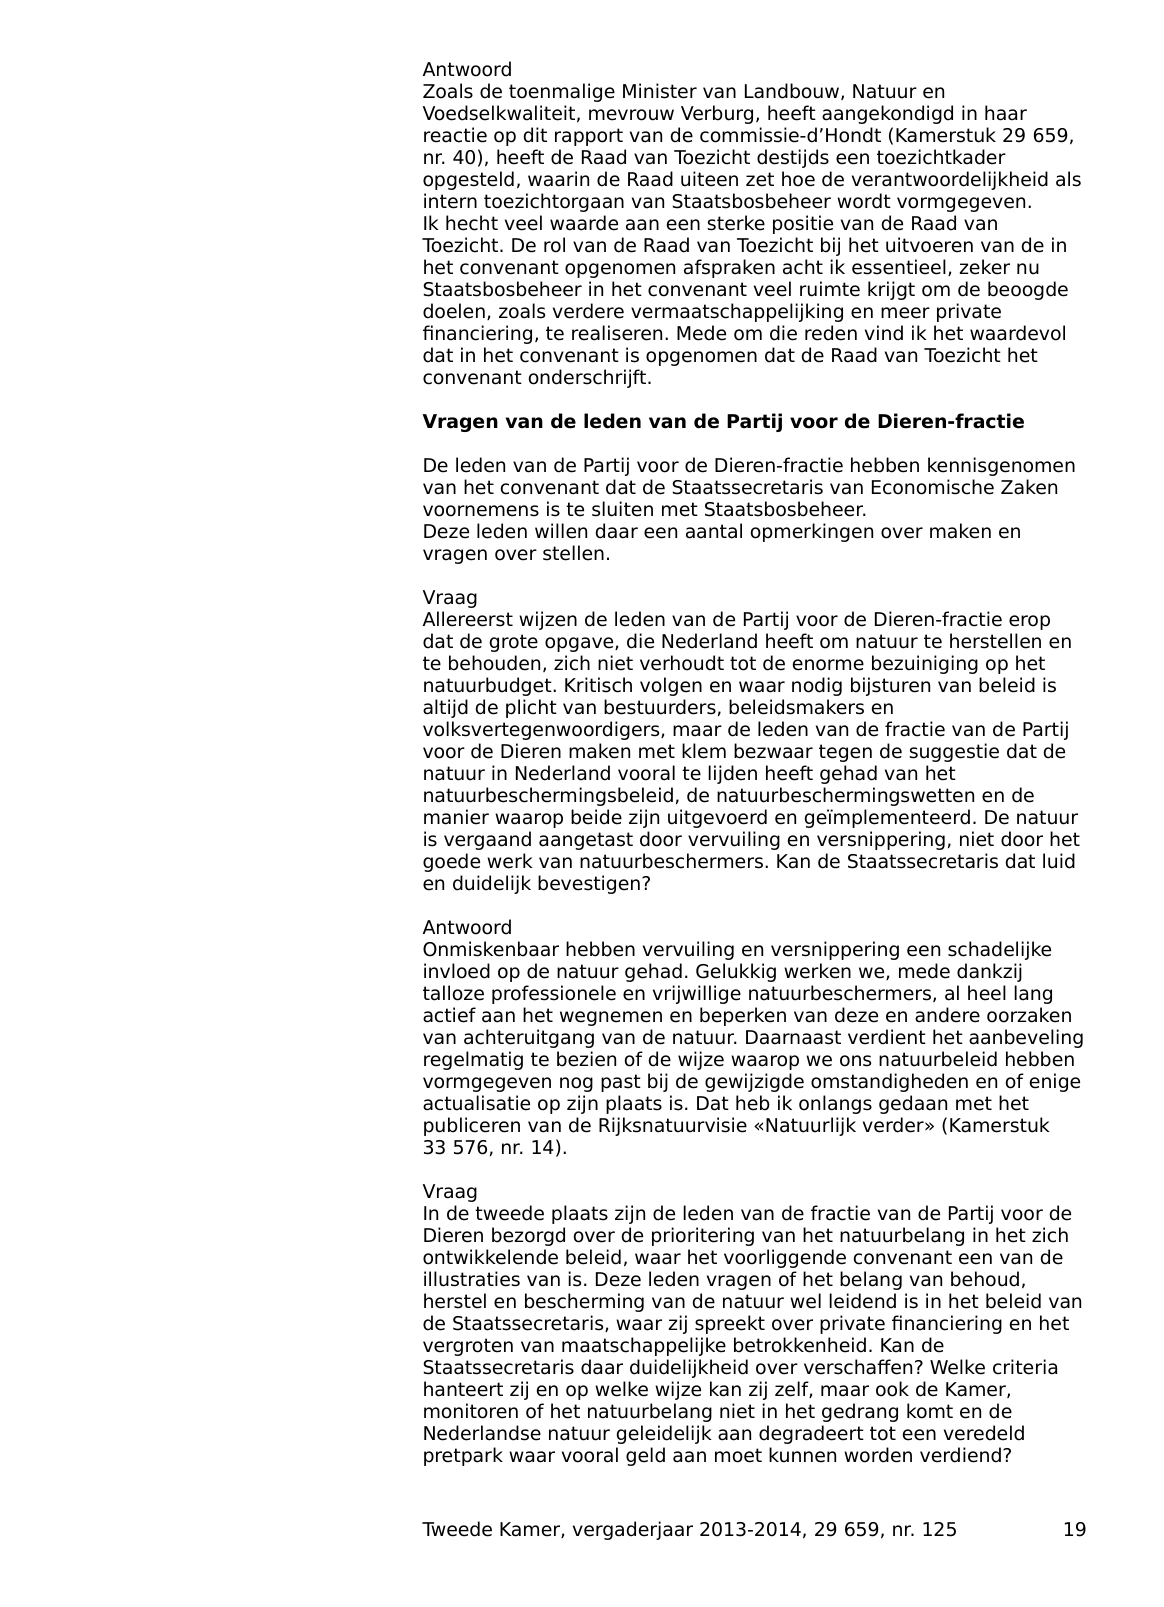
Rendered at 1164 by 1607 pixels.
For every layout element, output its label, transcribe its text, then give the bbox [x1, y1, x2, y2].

subtitle Vragen van de leden van de Partij voor de Dieren-fractie [422, 411, 1087, 433]
text Deze leden willen daar een aantal opmerkingen over maken en vragen over stellen. [422, 521, 1087, 565]
text In de tweede plaats zijn de leden van de fractie van de Partij voor de Dieren bezorgd over de prioritering van het natuurbelang in het zich ontwikkelende beleid, waar het voorliggende convenant een van de illustraties van is. Deze leden vragen of het belang van behoud, herstel en bescherming van de natuur wel leidend is in het beleid van de Staatssecretaris, waar zij spreekt over private financiering en het vergroten van maatschappelijke betrokkenheid. Kan de Staatssecretaris daar duidelijkheid over verschaffen? Welke criteria hanteert zij en op welke wijze kan zij zelf, maar ook de Kamer, monitoren of het natuurbelang niet in het gedrang komt en de Nederlandse natuur geleidelijk aan degradeert tot een veredeld pretpark waar vooral geld aan moet kunnen worden verdiend? [422, 1203, 1087, 1467]
text Vraag [422, 587, 1087, 609]
text De leden van de Partij voor de Dieren-fractie hebben kennisgenomen van het convenant dat de Staatssecretaris van Economische Zaken voornemens is te sluiten met Staatsbosbeheer. [422, 455, 1087, 521]
text Ik hecht veel waarde aan een sterke positie van de Raad van Toezicht. De rol van de Raad van Toezicht bij het uitvoeren van de in het convenant opgenomen afspraken acht ik essentieel, zeker nu Staatsbosbeheer in het convenant veel ruimte krijgt om de beoogde doelen, zoals verdere vermaatschappelijking en meer private financiering, te realiseren. Mede om die reden vind ik het waardevol dat in het convenant is opgenomen dat de Raad van Toezicht het convenant onderschrijft. [422, 213, 1087, 389]
text Onmiskenbaar hebben vervuiling en versnippering een schadelijke invloed op de natuur gehad. Gelukkig werken we, mede dankzij talloze professionele en vrijwillige natuurbeschermers, al heel lang actief aan het wegnemen en beperken van deze en andere oorzaken van achteruitgang van de natuur. Daarnaast verdient het aanbeveling regelmatig te bezien of de wijze waarop we ons natuurbeleid hebben vormgegeven nog past bij de gewijzigde omstandigheden en of enige actualisatie op zijn plaats is. Dat heb ik onlangs gedaan met het publiceren van de Rijksnatuurvisie «Natuurlijk verder» (Kamerstuk 33 576, nr. 14). [422, 939, 1087, 1159]
text Vraag [422, 1181, 1087, 1203]
text Zoals de toenmalige Minister van Landbouw, Natuur en Voedselkwaliteit, mevrouw Verburg, heeft aangekondigd in haar reactie op dit rapport van de commissie-d’Hondt (Kamerstuk 29 659, nr. 40), heeft de Raad van Toezicht destijds een toezichtkader opgesteld, waarin de Raad uiteen zet hoe de verantwoordelijkheid als intern toezichtorgaan van Staatsbosbeheer wordt vormgegeven. [422, 81, 1087, 213]
text Allereerst wijzen de leden van de Partij voor de Dieren-fractie erop dat de grote opgave, die Nederland heeft om natuur te herstellen en te behouden, zich niet verhoudt tot de enorme bezuiniging op het natuurbudget. Kritisch volgen en waar nodig bijsturen van beleid is altijd de plicht van bestuurders, beleidsmakers en volksvertegenwoordigers, maar de leden van de fractie van de Partij voor de Dieren maken met klem bezwaar tegen de suggestie dat de natuur in Nederland vooral te lijden heeft gehad van het natuurbeschermingsbeleid, de natuurbeschermingswetten en de manier waarop beide zijn uitgevoerd en geïmplementeerd. De natuur is vergaand aangetast door vervuiling en versnippering, niet door het goede werk van natuurbeschermers. Kan de Staatssecretaris dat luid en duidelijk bevestigen? [422, 609, 1087, 895]
text Antwoord [422, 59, 1087, 81]
text Antwoord [422, 917, 1087, 939]
